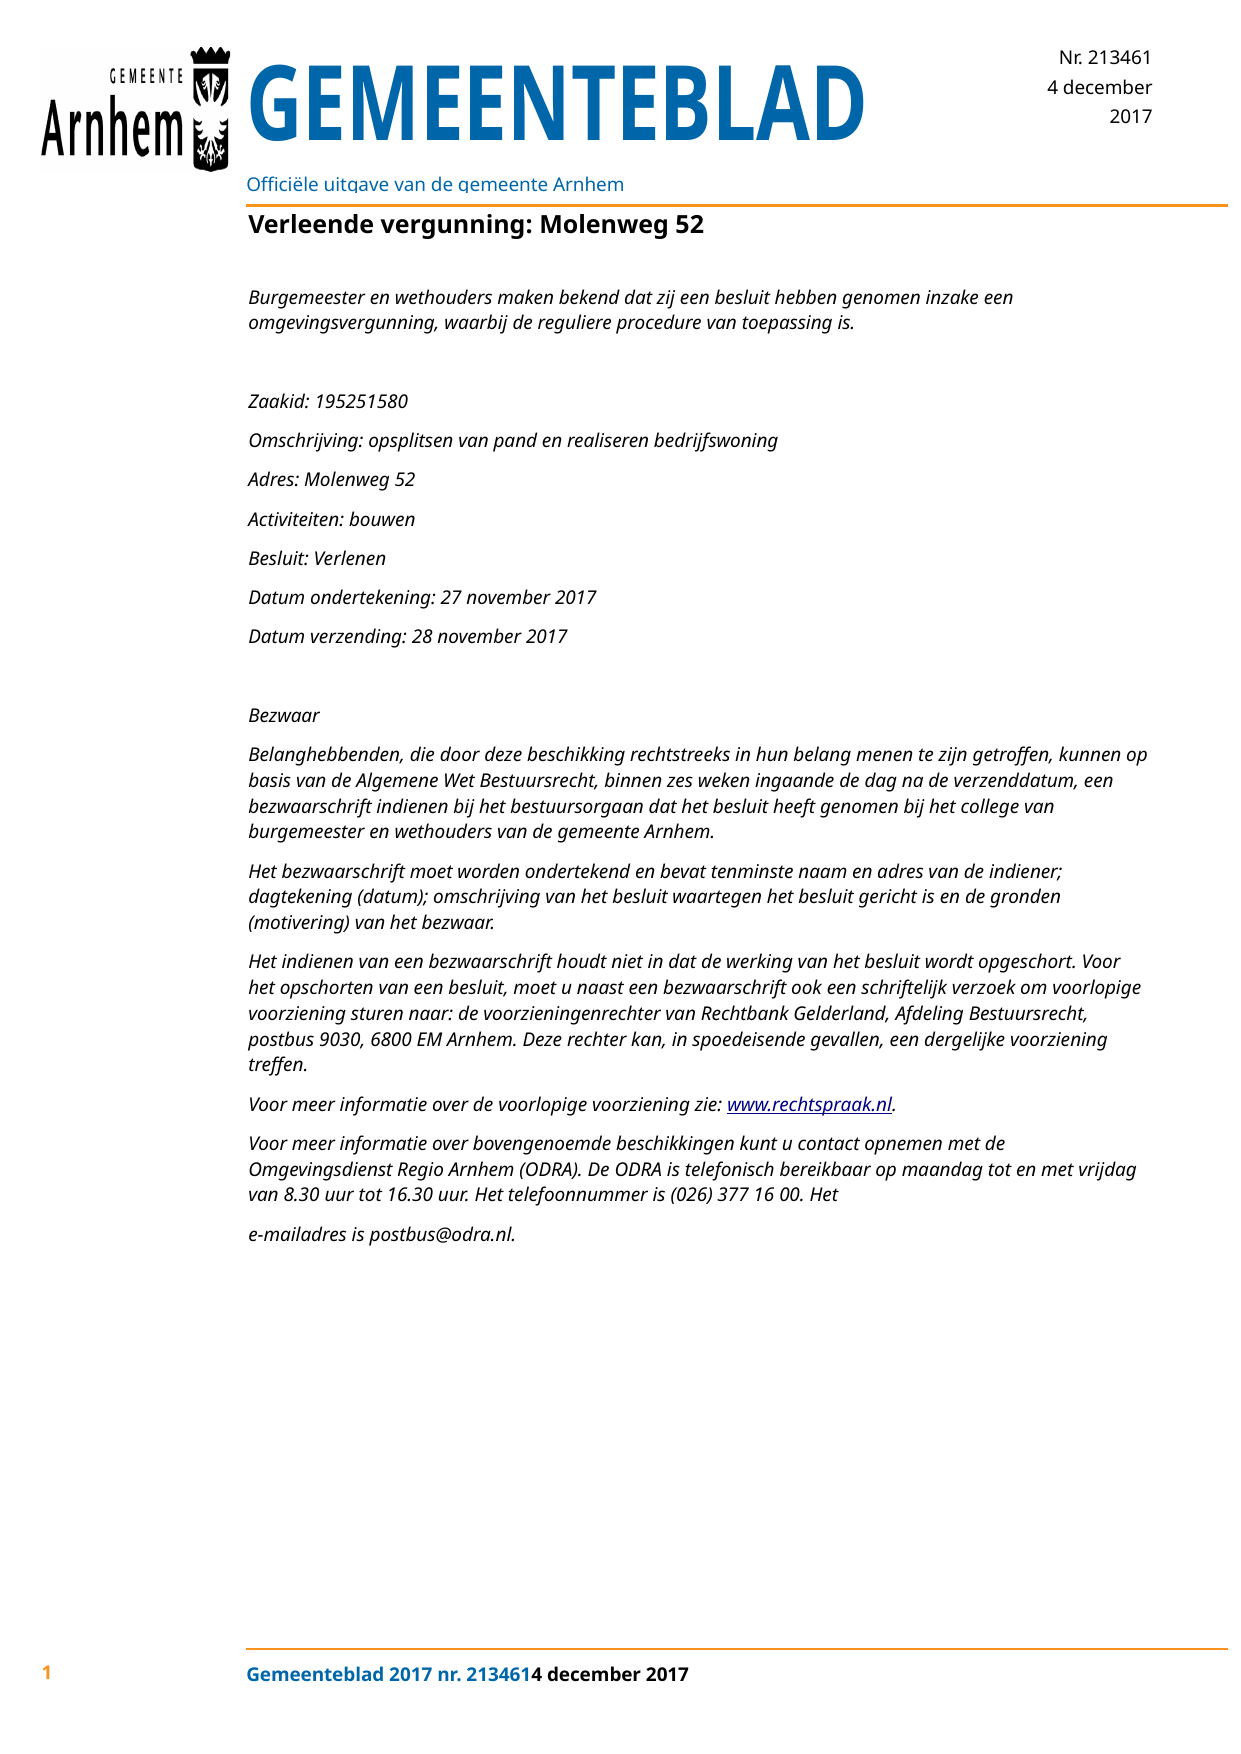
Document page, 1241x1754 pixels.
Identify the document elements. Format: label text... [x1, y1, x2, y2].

text Het bezwaarschrift moet worden ondertekend en bevat tenminste naam en adres van de indiener; dagtekening (datum); omschrijving van het besluit waartegen het besluit gericht is en de gronden (motivering) van het bezwaar. [248, 858, 1152, 935]
text Voor meer informatie over bovengenoemde beschikkingen kunt u contact opnemen met de Omgevingsdienst Regio Arnhem (ODRA). De ODRA is telefonisch bereikbaar op maandag tot en met vrijdag van 8.30 uur tot 16.30 uur. Het telefoonnummer is (026) 377 16 00. Het [248, 1130, 1152, 1207]
text Voor meer informatie over de voorlopige voorziening zie: www.rechtspraak.nl. [248, 1091, 1152, 1117]
text Zaakid: 195251580 [248, 388, 1152, 414]
text Belanghebbenden, die door deze beschikking rechtstreeks in hun belang menen te zijn getroffen, kunnen op basis van de Algemene Wet Bestuursrecht, binnen zes weken ingaande de dag na de verzenddatum, een bezwaarschrift indienen bij het bestuursorgaan dat het besluit heeft genomen bij het college van burgemeester en wethouders van de gemeente Arnhem. [248, 742, 1152, 844]
text Datum ondertekening: 27 november 2017 [248, 584, 1152, 610]
text Bezwaar [248, 702, 1152, 728]
text Burgemeester en wethouders maken bekend dat zij een besluit hebben genomen inzake een omgevingsvergunning, waarbij de reguliere procedure van toepassing is. [248, 284, 1152, 335]
text Activiteiten: bouwen [248, 506, 1152, 532]
text Verleende vergunning: Molenweg 52 [248, 207, 1152, 241]
text Het indienen van een bezwaarschrift houdt niet in dat de werking van het besluit wordt opgeschort. Voor het opschorten van een besluit, moet u naast een bezwaarschrift ook een schriftelijk verzoek om voorlopige voorziening sturen naar: de voorzieningenrechter van Rechtbank Gelderland, Afdeling Bestuursrecht, postbus 9030, 6800 EM Arnhem. Deze rechter kan, in spoedeisende gevallen, een dergelijke voorziening treffen. [248, 949, 1152, 1077]
text Adres: Molenweg 52 [248, 467, 1152, 492]
text e-mailadres is postbus@odra.nl. [248, 1221, 1152, 1247]
picture [41, 47, 231, 172]
text Omschrijving: opsplitsen van pand en realiseren bedrijfswoning [248, 427, 1152, 453]
text Datum verzending: 28 november 2017 [248, 624, 1152, 649]
text Besluit: Verlenen [248, 545, 1152, 571]
